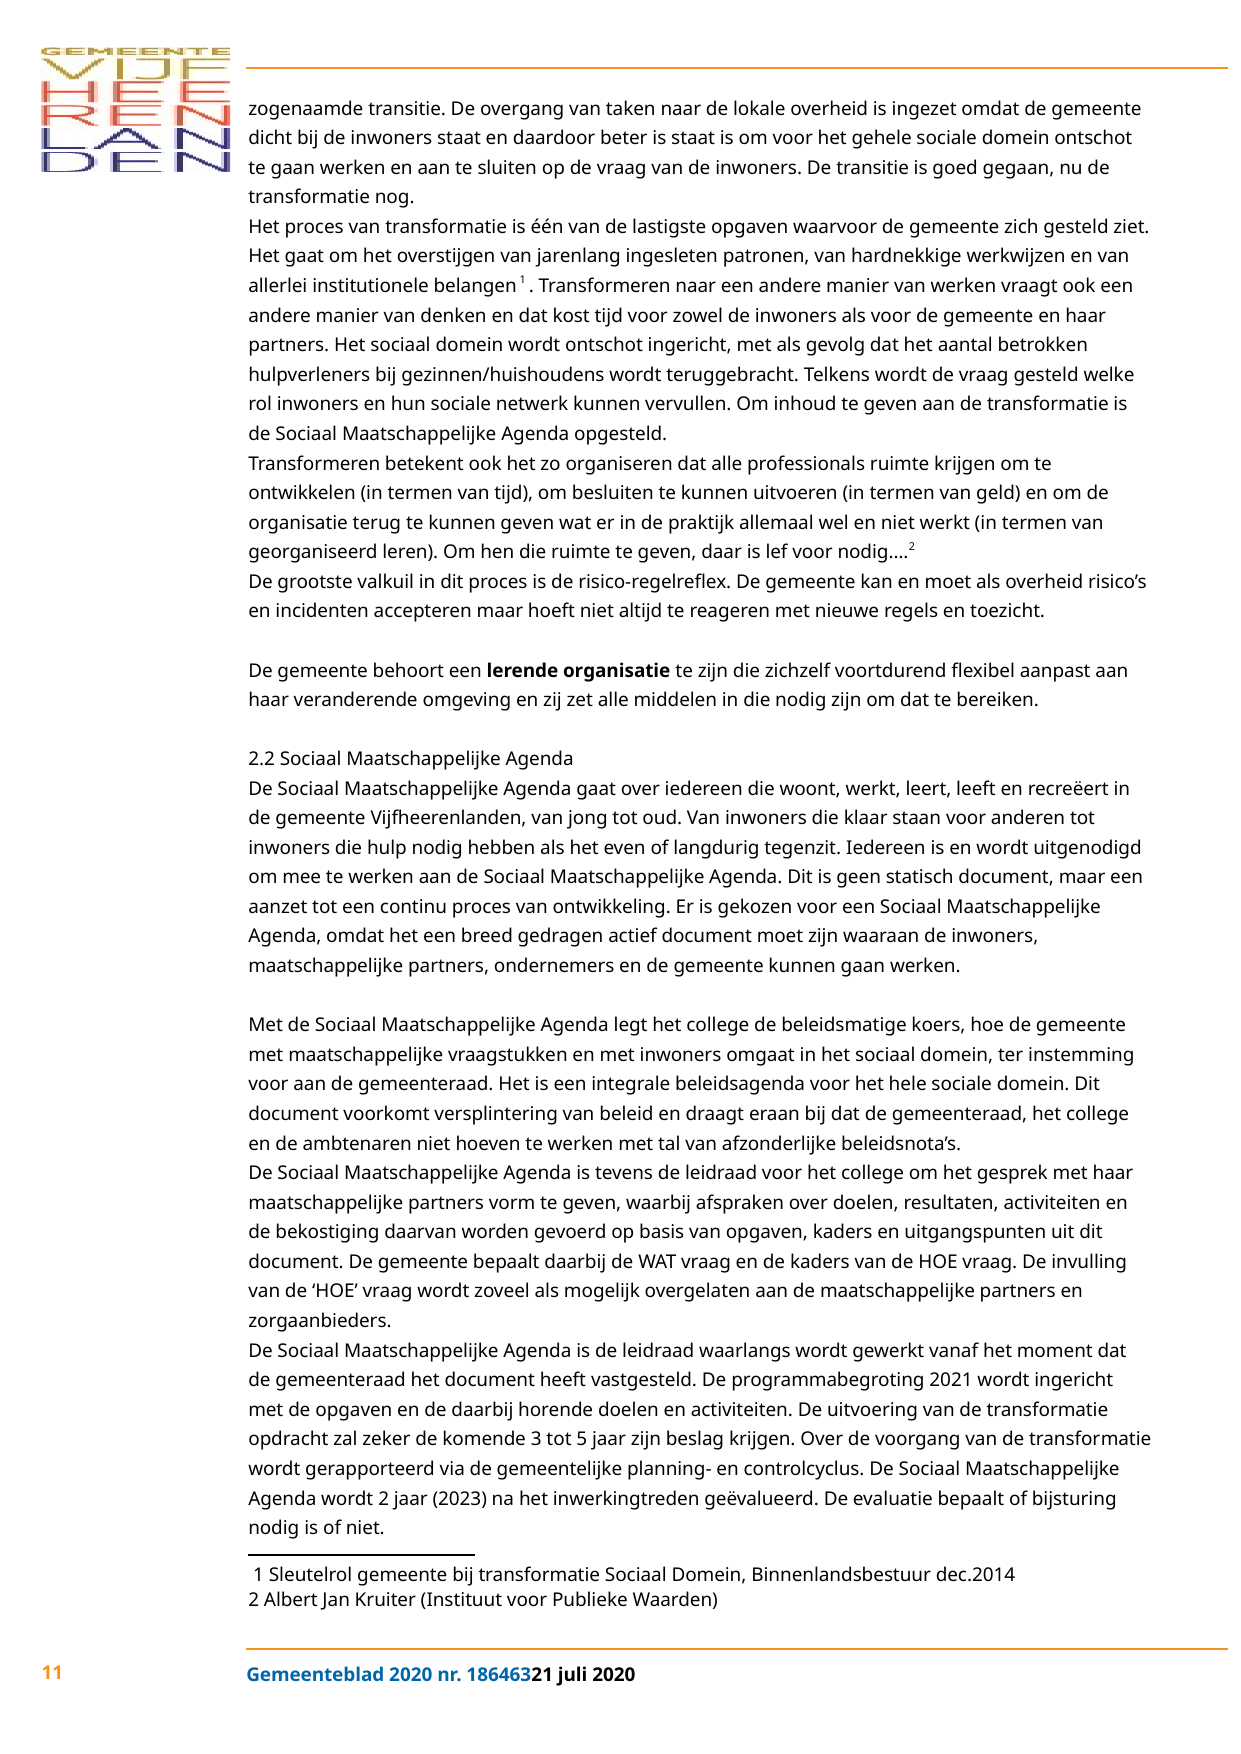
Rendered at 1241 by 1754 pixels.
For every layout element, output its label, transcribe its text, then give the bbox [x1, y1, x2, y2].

text Sleutelrol gemeente bij transformatie Sociaal Domein, Binnenlandsbestuur dec.2014 [248, 1561, 1152, 1586]
text De Sociaal Maatschappelijke Agenda is tevens de leidraad voor het college om het gesprek met haar maatschappelijke partners vorm te geven, waarbij afspraken over doelen, resultaten, activiteiten en de bekostiging daarvan worden gevoerd op basis van opgaven, kaders en uitgangspunten uit dit document. De gemeente bepaalt daarbij de WAT vraag en de kaders van de HOE vraag. De invulling van de ‘HOE’ vraag wordt zoveel als mogelijk overgelaten aan de maatschappelijke partners en zorgaanbieders. [248, 1159, 1152, 1333]
text De Sociaal Maatschappelijke Agenda is de leidraad waarlangs wordt gewerkt vanaf het moment dat de gemeenteraad het document heeft vastgesteld. De programmabegroting 2021 wordt ingericht met de opgaven en de daarbij horende doelen en activiteiten. De uitvoering van de transformatie opdracht zal zeker de komende 3 tot 5 jaar zijn beslag krijgen. Over de voorgang van de transfor­matie wordt gerapporteerd via de gemeentelijke planning- en controlcyclus. De Sociaal Maatschappelijke Agenda wordt 2 jaar (2023) na het inwerkingtreden geëvalueerd. De evaluatie bepaalt of bijsturing nodig is of niet. [248, 1337, 1152, 1540]
text Het proces van transformatie is één van de lastigste opgaven waarvoor de gemeente zich gesteld ziet. Het gaat om het overstijgen van jarenlang ingesleten patronen, van hardnekkige werkwijzen en van allerlei institutionele belangen. Transformeren naar een andere manier van werken vraagt ook een andere manier van denken en dat kost tijd voor zowel de inwoners als voor de gemeente en haar partners. Het sociaal domein wordt ontschot ingericht, met als gevolg dat het aantal betrokken hulpverleners bij gezinnen/huishoudens wordt teruggebracht. Telkens wordt de vraag gesteld welke rol inwoners en hun sociale netwerk kunnen vervullen. Om inhoud te geven aan de transformatie is de Sociaal Maatschappelijke Agenda opgesteld. [248, 213, 1152, 446]
picture [41, 47, 231, 172]
text zogenaamde transitie. De overgang van taken naar de lokale overheid is ingezet omdat de gemeente dicht bij de inwoners staat en daardoor beter is staat is om voor het gehele sociale domein ontschot te gaan werken en aan te sluiten op de vraag van de inwoners. De transitie is goed gegaan, nu de transformatie nog. [248, 95, 1152, 209]
text Met de Sociaal Maatschappelijke Agenda legt het college de beleidsmatige koers, hoe de gemeente met maatschappelijke vraagstukken en met inwoners omgaat in het sociaal domein, ter instemming voor aan de gemeenteraad. Het is een integrale beleidsagenda voor het hele sociale domein. Dit document voorkomt versplintering van beleid en draagt eraan bij dat de gemeenteraad, het college en de ambtenaren niet hoeven te werken met tal van afzonderlijke beleidsnota’s. [248, 1011, 1152, 1155]
text 2.2 Sociaal Maatschappelijke Agenda [248, 745, 1152, 771]
text Transformeren betekent ook het zo organiseren dat alle professionals ruimte krijgen om te ontwikkelen (in termen van tijd), om besluiten te kunnen uitvoeren (in termen van geld) en om de organisatie terug te kunnen geven wat er in de praktijk allemaal wel en niet werkt (in termen van georganiseerd leren). Om hen die ruimte te geven, daar is lef voor nodig…. [248, 450, 1152, 564]
text Albert Jan Kruiter (Instituut voor Publieke Waarden) [248, 1586, 1152, 1612]
text De grootste valkuil in dit proces is de risico-regelreflex. De gemeente kan en moet als overheid risico’s en incidenten accepteren maar hoeft niet altijd te reageren met nieuwe regels en toezicht. [248, 568, 1152, 623]
table_header De gemeente behoort een lerende organisatie te zijn die zichzelf voortdurend flexibel aanpast aan haar veranderende omgeving en zij zet alle middelen in die nodig zijn om dat te bereiken. [248, 657, 1152, 712]
text De Sociaal Maatschappelijke Agenda gaat over iedereen die woont, werkt, leert, leeft en recreëert in de gemeente Vijfheerenlanden, van jong tot oud. Van inwoners die klaar staan voor anderen tot inwoners die hulp nodig hebben als het even of langdurig tegenzit. Iedereen is en wordt uitgenodigd om mee te werken aan de Sociaal Maatschappelijke Agenda. Dit is geen statisch document, maar een aanzet tot een continu proces van ontwikkeling. Er is gekozen voor een Sociaal Maatschappelijke Agenda, omdat het een breed gedragen actief document moet zijn waaraan de inwoners, maatschappelijke partners, ondernemers en de gemeente kunnen gaan werken. [248, 775, 1152, 978]
